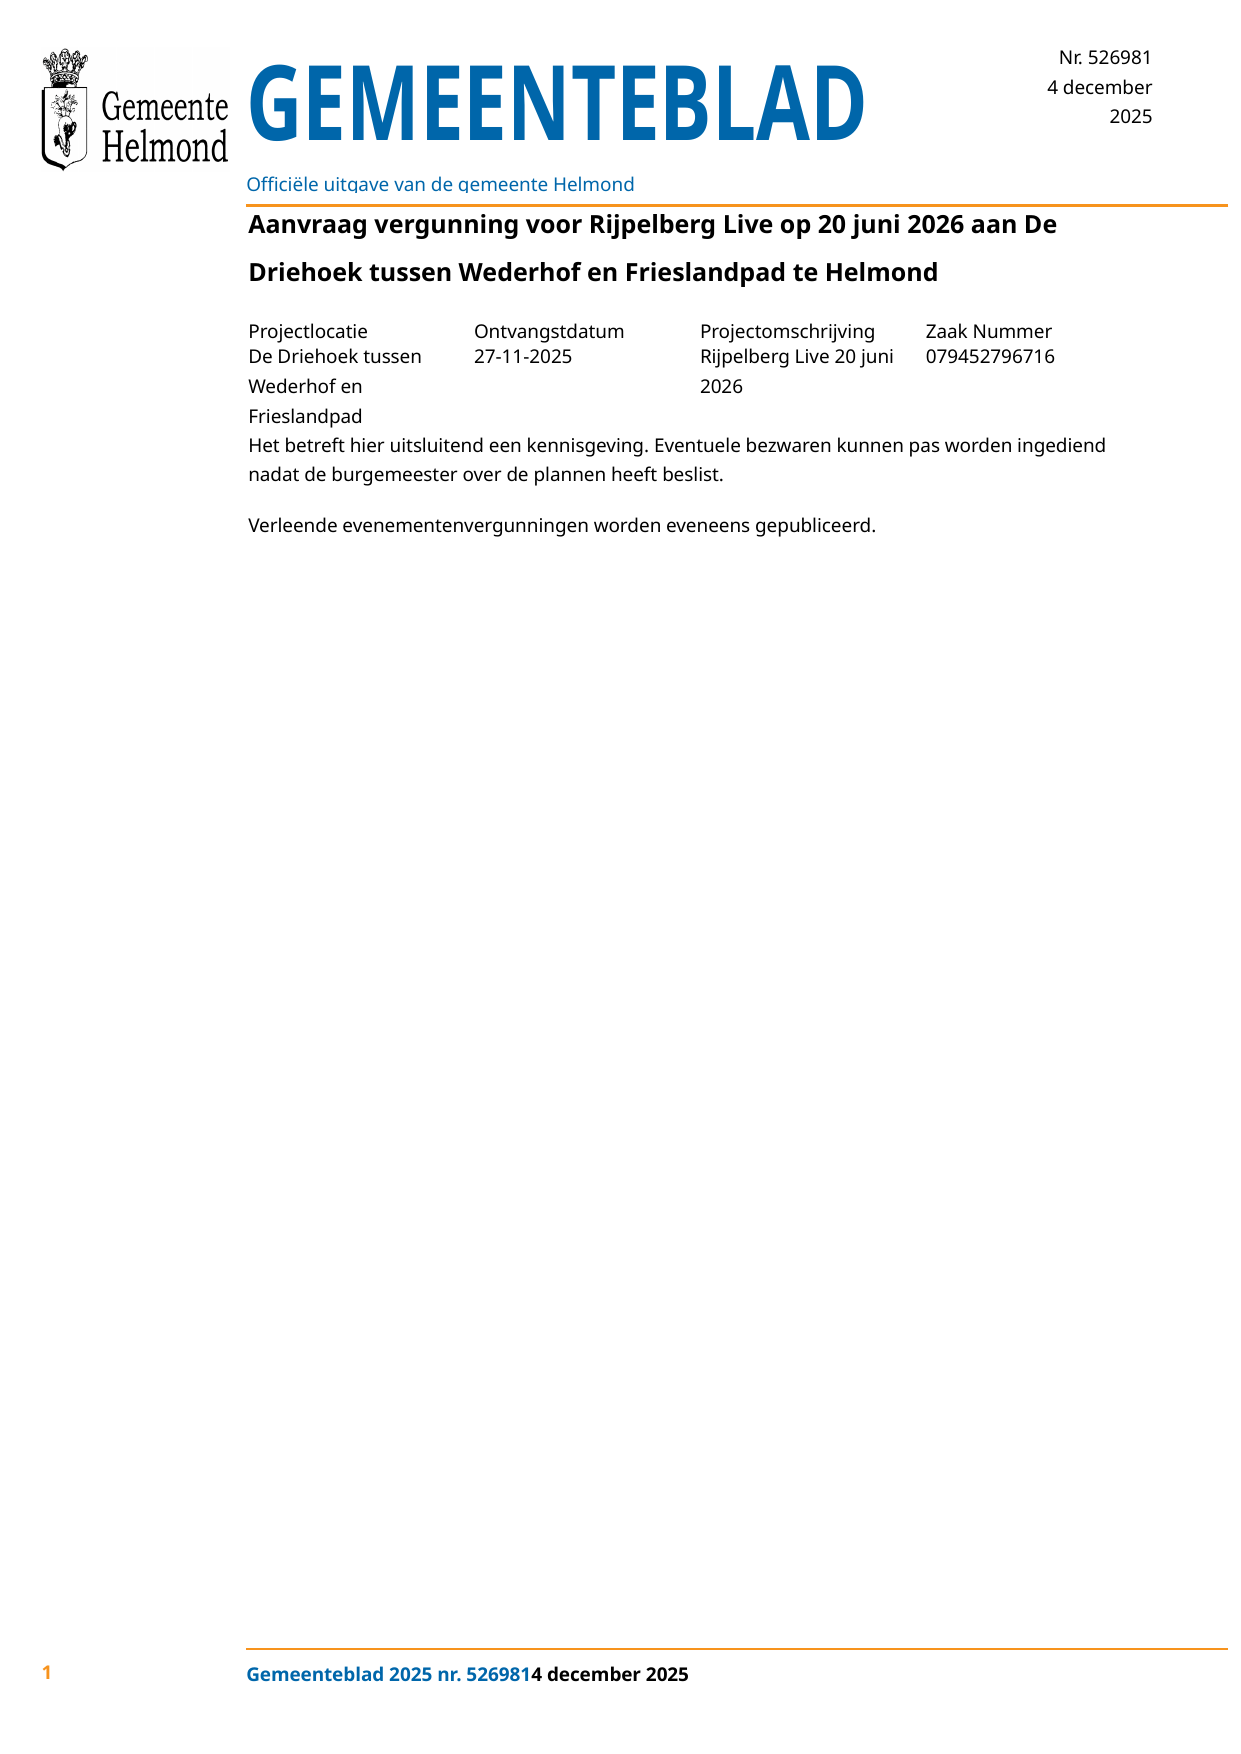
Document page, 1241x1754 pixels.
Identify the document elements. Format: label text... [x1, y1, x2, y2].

text Verleende evenementenvergunningen worden eveneens gepubliceerd. [248, 512, 1152, 538]
table_cell De Driehoek tussen Wederhof en Frieslandpad [248, 344, 474, 429]
text Het betreft hier uitsluitend een kennisgeving. Eventuele bezwaren kunnen pas worden ingediend nadat de burgemeester over de plannen heeft beslist. [248, 432, 1152, 487]
text Aanvraag vergunning voor Rijpelberg Live op 20 juni 2026 aan De Driehoek tussen Wederhof en Frieslandpad te Helmond [248, 207, 1152, 288]
table_cell 27-11-2025 [474, 344, 700, 429]
table_header Projectomschrijving [700, 318, 926, 344]
table_cell 079452796716 [926, 344, 1152, 429]
table_cell Rijpelberg Live 20 juni 2026 [700, 344, 926, 429]
table_header Projectlocatie [248, 318, 474, 344]
table_header Zaak Nummer [926, 318, 1152, 344]
table_header Ontvangstdatum [474, 318, 700, 344]
picture [41, 47, 231, 172]
